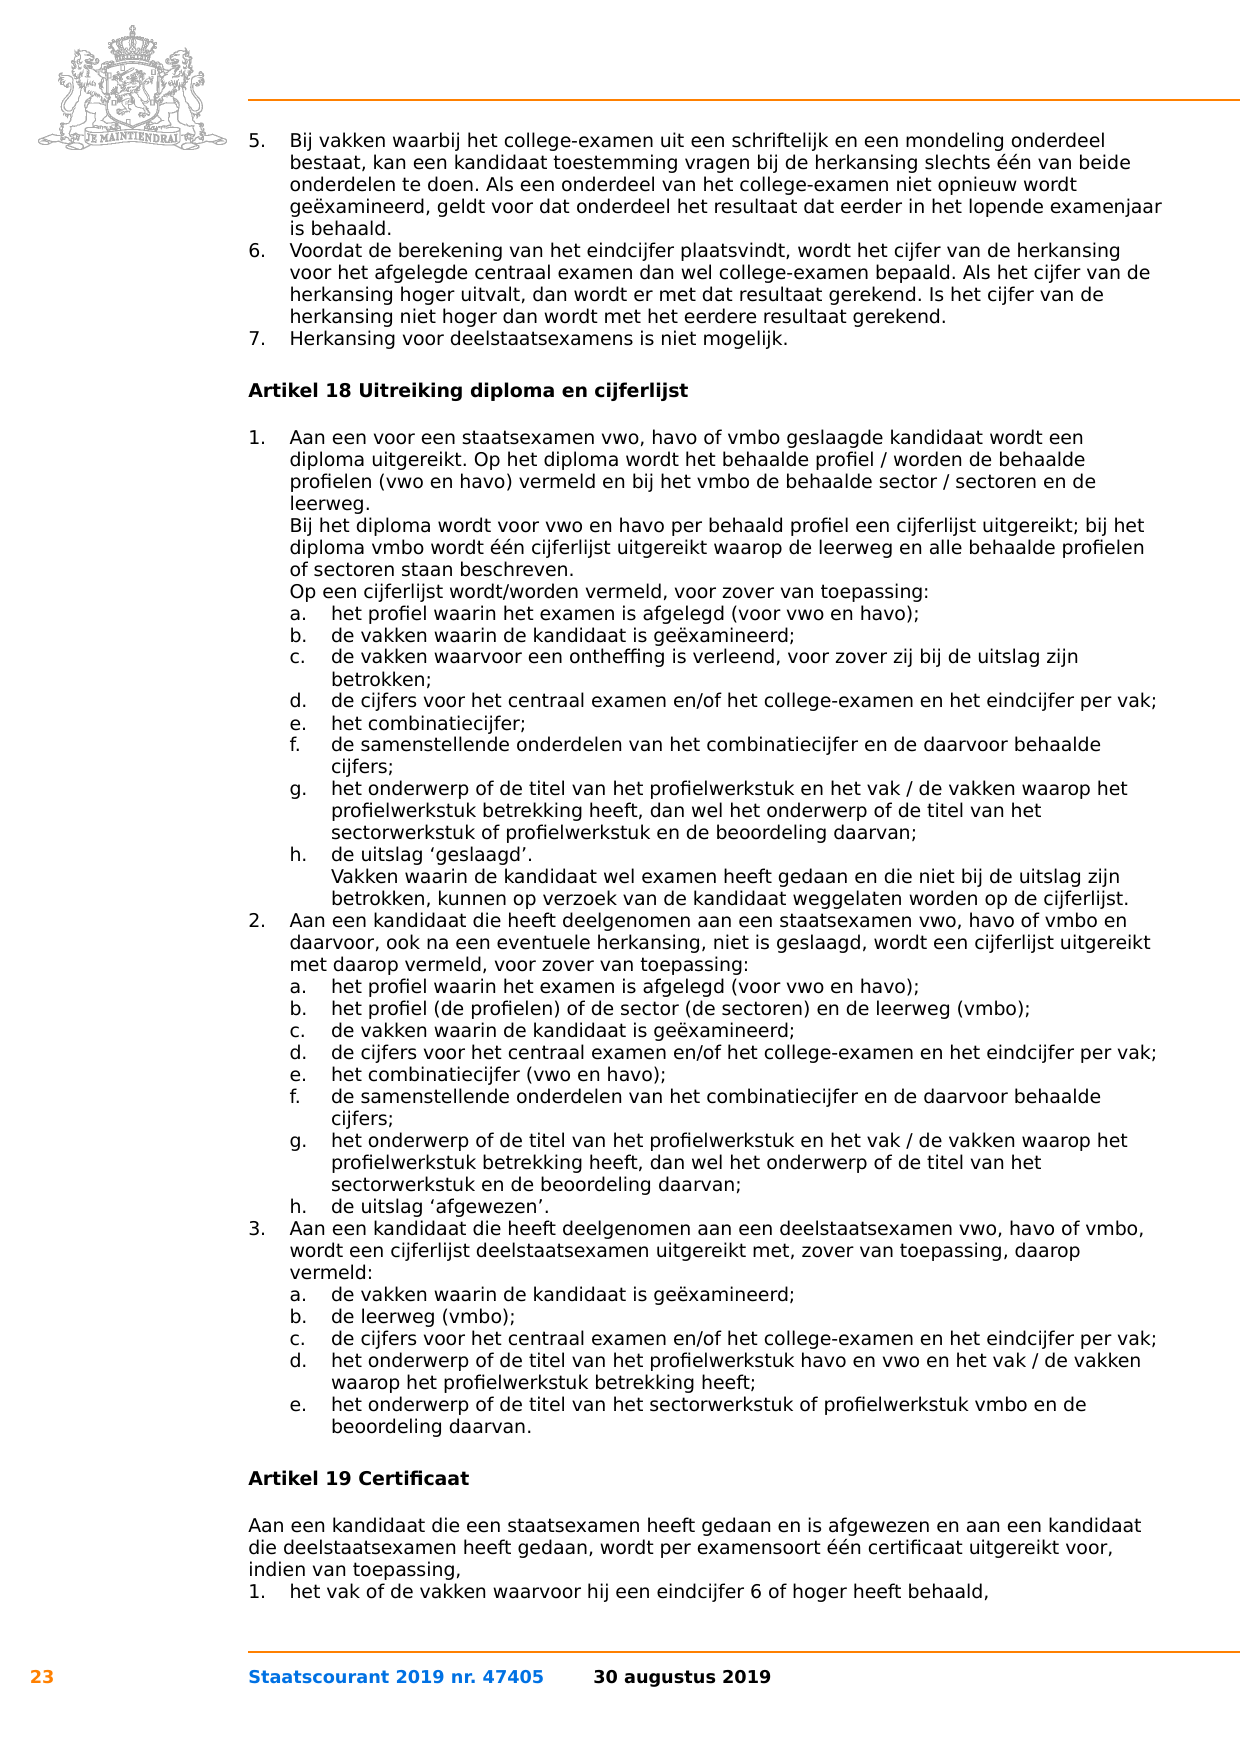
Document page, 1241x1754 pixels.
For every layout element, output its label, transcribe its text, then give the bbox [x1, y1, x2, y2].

text d. het onderwerp of de titel van het profielwerkstuk havo en vwo en het vak / de vakken waarop het profielwerkstuk betrekking heeft; [289, 1350, 1163, 1394]
subtitle Artikel 18 Uitreiking diploma en cijferlijst [248, 380, 1163, 402]
text 5. Bij vakken waarbij het college-examen uit een schriftelijk en een mondeling onderdeel bestaat, kan een kandidaat toestemming vragen bij de herkansing slechts één van beide onderdelen te doen. Als een onderdeel van het college-examen niet opnieuw wordt geëxamineerd, geldt voor dat onderdeel het resultaat dat eerder in het lopende examenjaar is behaald. [248, 130, 1163, 240]
text f. de samenstellende onderdelen van het combinatiecijfer en de daarvoor behaalde cijfers; [289, 734, 1163, 778]
text a. het profiel waarin het examen is afgelegd (voor vwo en havo); [289, 976, 1163, 998]
text d. de cijfers voor het centraal examen en/of het college-examen en het eindcijfer per vak; [289, 690, 1163, 712]
text a. het profiel waarin het examen is afgelegd (voor vwo en havo); [289, 602, 1163, 624]
subtitle Artikel 19 Certificaat [248, 1468, 1163, 1490]
text b. de leerweg (vmbo); [289, 1306, 1163, 1328]
text e. het onderwerp of de titel van het sectorwerkstuk of profielwerkstuk vmbo en de beoordeling daarvan. [289, 1394, 1163, 1438]
text Aan een kandidaat die een staatsexamen heeft gedaan en is afgewezen en aan een kandidaat die deelstaatsexamen heeft gedaan, wordt per examensoort één certificaat uitgereikt voor, indien van toepassing, [248, 1515, 1163, 1581]
text c. de cijfers voor het centraal examen en/of het college-examen en het eindcijfer per vak; [289, 1328, 1163, 1350]
text c. de vakken waarin de kandidaat is geëxamineerd; [289, 1020, 1163, 1042]
text Vakken waarin de kandidaat wel examen heeft gedaan en die niet bij de uitslag zijn betrokken, kunnen op verzoek van de kandidaat weggelaten worden op de cijferlijst. [331, 866, 1163, 910]
text g. het onderwerp of de titel van het profielwerkstuk en het vak / de vakken waarop het profielwerkstuk betrekking heeft, dan wel het onderwerp of de titel van het sectorwerkstuk en de beoordeling daarvan; [289, 1130, 1163, 1196]
text d. de cijfers voor het centraal examen en/of het college-examen en het eindcijfer per vak; [289, 1042, 1163, 1064]
text Bij het diploma wordt voor vwo en havo per behaald profiel een cijferlijst uitgereikt; bij het diploma vmbo wordt één cijferlijst uitgereikt waarop de leerweg en alle behaalde profielen of sectoren staan beschreven. [289, 514, 1163, 581]
text a. de vakken waarin de kandidaat is geëxamineerd; [289, 1284, 1163, 1306]
text 6. Voordat de berekening van het eindcijfer plaatsvindt, wordt het cijfer van de herkansing voor het afgelegde centraal examen dan wel college-examen bepaald. Als het cijfer van de herkansing hoger uitvalt, dan wordt er met dat resultaat gerekend. Is het cijfer van de herkansing niet hoger dan wordt met het eerdere resultaat gerekend. [248, 240, 1163, 328]
picture [38, 25, 227, 150]
text h. de uitslag ‘afgewezen’. [289, 1196, 1163, 1218]
text 7. Herkansing voor deelstaatsexamens is niet mogelijk. [248, 328, 1163, 350]
text g. het onderwerp of de titel van het profielwerkstuk en het vak / de vakken waarop het profielwerkstuk betrekking heeft, dan wel het onderwerp of de titel van het sectorwerkstuk of profielwerkstuk en de beoordeling daarvan; [289, 778, 1163, 844]
text 3. Aan een kandidaat die heeft deelgenomen aan een deelstaatsexamen vwo, havo of vmbo, wordt een cijferlijst deelstaatsexamen uitgereikt met, zover van toepassing, daarop vermeld: [248, 1218, 1163, 1284]
text b. de vakken waarin de kandidaat is geëxamineerd; [289, 624, 1163, 646]
text b. het profiel (de profielen) of de sector (de sectoren) en de leerweg (vmbo); [289, 998, 1163, 1020]
text Op een cijferlijst wordt/worden vermeld, voor zover van toepassing: [289, 581, 1163, 602]
text e. het combinatiecijfer; [289, 712, 1163, 734]
text 1. het vak of de vakken waarvoor hij een eindcijfer 6 of hoger heeft behaald, [248, 1581, 1163, 1603]
text 2. Aan een kandidaat die heeft deelgenomen aan een staatsexamen vwo, havo of vmbo en daarvoor, ook na een eventuele herkansing, niet is geslaagd, wordt een cijferlijst uitgereikt met daarop vermeld, voor zover van toepassing: [248, 910, 1163, 976]
text e. het combinatiecijfer (vwo en havo); [289, 1064, 1163, 1086]
text f. de samenstellende onderdelen van het combinatiecijfer en de daarvoor behaalde cijfers; [289, 1086, 1163, 1130]
text 1. Aan een voor een staatsexamen vwo, havo of vmbo geslaagde kandidaat wordt een diploma uitgereikt. Op het diploma wordt het behaalde profiel / worden de behaalde profielen (vwo en havo) vermeld en bij het vmbo de behaalde sector / sectoren en de leerweg. [248, 427, 1163, 514]
text h. de uitslag ‘geslaagd’. [289, 844, 1163, 866]
text c. de vakken waarvoor een ontheffing is verleend, voor zover zij bij de uitslag zijn betrokken; [289, 646, 1163, 690]
